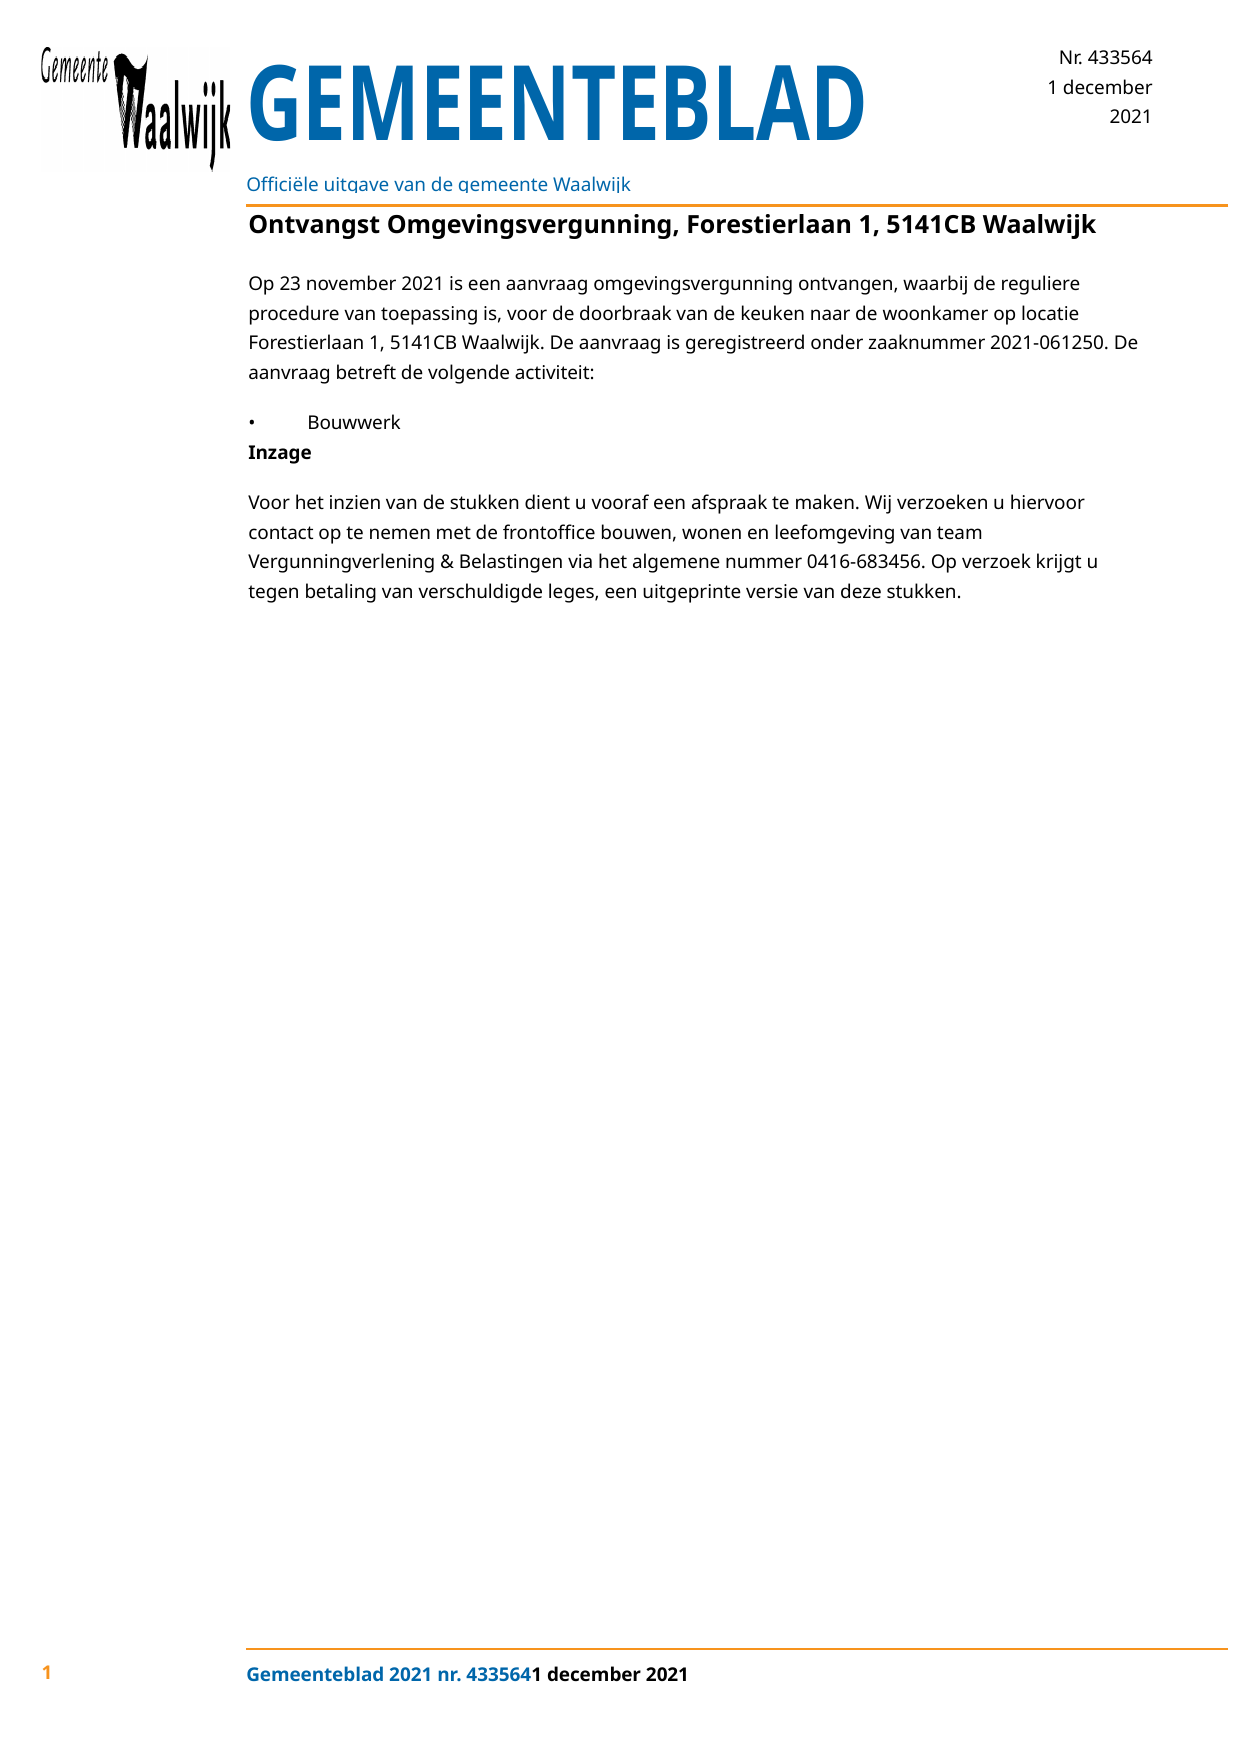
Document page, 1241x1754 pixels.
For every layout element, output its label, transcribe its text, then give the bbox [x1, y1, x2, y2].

text Inzage [248, 439, 1152, 465]
list Bouwwerk [248, 409, 1152, 435]
text Ontvangst Omgevingsvergunning, Forestierlaan 1, 5141CB Waalwijk [248, 207, 1152, 241]
text Op 23 november 2021 is een aanvraag omgevingsvergunning ontvangen, waarbij de reguliere procedure van toepassing is, voor de doorbraak van de keuken naar de woonkamer op locatie Forestierlaan 1, 5141CB Waalwijk. De aanvraag is geregistreerd onder zaaknummer 2021-061250. De aanvraag betreft de volgende activiteit: [248, 270, 1152, 385]
picture [41, 47, 231, 172]
text Voor het inzien van de stukken dient u vooraf een afspraak te maken. Wij verzoeken u hiervoor contact op te nemen met de frontoffice bouwen, wonen en leefomgeving van team Vergunningverlening & Belastingen via het algemene nummer 0416-683456. Op verzoek krijgt u tegen betaling van verschuldigde leges, een uitgeprinte versie van deze stukken. [248, 489, 1152, 604]
